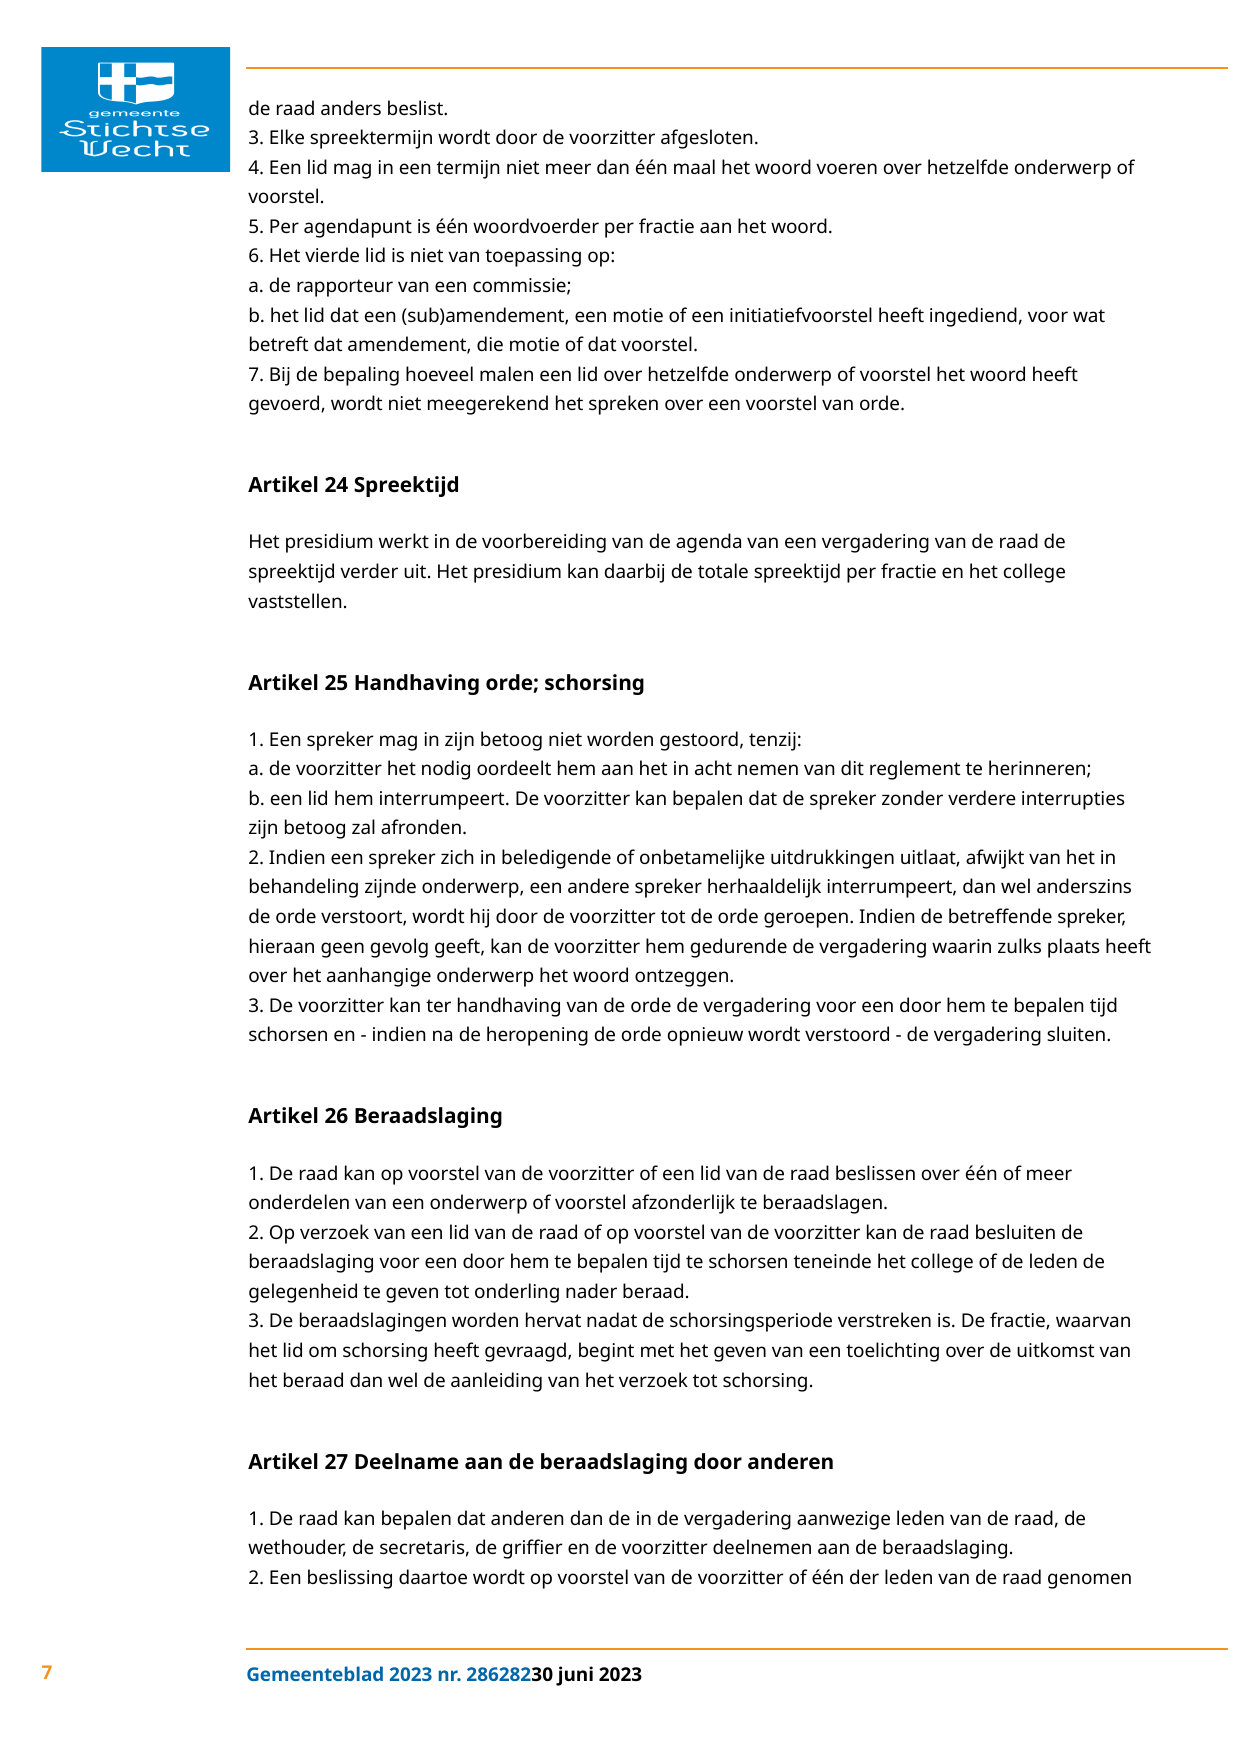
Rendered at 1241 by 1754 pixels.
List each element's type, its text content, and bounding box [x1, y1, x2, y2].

text Artikel 24 Spreektijd [248, 471, 1152, 499]
text 2. Een beslissing daartoe wordt op voorstel van de voorzitter of één der leden van de raad genomen [248, 1564, 1152, 1590]
text Het presidium werkt in de voorbereiding van de agenda van een vergadering van de raad de spreektijd verder uit. Het presidium kan daarbij de totale spreektijd per fractie en het college vaststellen. [248, 529, 1152, 613]
text 4. Een lid mag in een termijn niet meer dan één maal het woord voeren over hetzelfde onderwerp of voorstel. [248, 154, 1152, 209]
text 6. Het vierde lid is niet van toepassing op: [248, 243, 1152, 268]
text de raad anders beslist. [248, 95, 1152, 121]
text 7. Bij de bepaling hoeveel malen een lid over hetzelfde onderwerp of voorstel het woord heeft gevoerd, wordt niet meegerekend het spreken over een voorstel van orde. [248, 361, 1152, 416]
picture [137, 63, 174, 103]
text a. de voorzitter het nodig oordeelt hem aan het in acht nemen van dit reglement te herinneren; [248, 755, 1152, 781]
text Artikel 25 Handhaving orde; schorsing [248, 668, 1152, 696]
text 3. Elke spreektermijn wordt door de voorzitter afgesloten. [248, 124, 1152, 150]
text b. een lid hem interrumpeert. De voorzitter kan bepalen dat de spreker zonder verdere interrupties zijn betoog zal afronden. [248, 785, 1152, 840]
picture [99, 63, 135, 101]
text Artikel 27 Deelname aan de beraadslaging door anderen [248, 1447, 1152, 1475]
text 1. De raad kan op voorstel van de voorzitter of een lid van de raad beslissen over één of meer onderdelen van een onderwerp of voorstel afzonderlijk te beraadslagen. [248, 1160, 1152, 1215]
text 3. De beraadslagingen worden hervat nadat de schorsingsperiode verstreken is. De fractie, waarvan het lid om schorsing heeft gevraagd, begint met het geven van een toelichting over de uitkomst van het beraad dan wel de aanleiding van het verzoek tot schorsing. [248, 1308, 1152, 1392]
text 1. De raad kan bepalen dat anderen dan de in de vergadering aanwezige leden van de raad, de wethouder, de secretaris, de griffier en de voorzitter deelnemen aan de beraadslaging. [248, 1505, 1152, 1560]
text 5. Per agendapunt is één woordvoerder per fractie aan het woord. [248, 213, 1152, 239]
text b. het lid dat een (sub)amendement, een motie of een initiatiefvoorstel heeft ingediend, voor wat betreft dat amendement, die motie of dat voorstel. [248, 302, 1152, 357]
text Artikel 26 Beraadslaging [248, 1102, 1152, 1130]
text 2. Op verzoek van een lid van de raad of op voorstel van de voorzitter kan de raad besluiten de beraadslaging voor een door hem te bepalen tijd te schorsen teneinde het college of de leden de gelegenheid te geven tot onderling nader beraad. [248, 1219, 1152, 1304]
text 3. De voorzitter kan ter handhaving van de orde de vergadering voor een door hem te bepalen tijd schorsen en - indien na de heropening de orde opnieuw wordt verstoord - de vergadering sluiten. [248, 992, 1152, 1047]
text 2. Indien een spreker zich in beledigende of onbetamelijke uitdrukkingen uitlaat, afwijkt van het in behandeling zijnde onderwerp, een andere spreker herhaaldelijk interrumpeert, dan wel anderszins de orde verstoort, wordt hij door de voorzitter tot de orde geroepen. Indien de betreffende spreker, hieraan geen gevolg geeft, kan de voorzitter hem gedurende de vergadering waarin zulks plaats heeft over het aanhangige onderwerp het woord ontzeggen. [248, 844, 1152, 988]
text 1. Een spreker mag in zijn betoog niet worden gestoord, tenzij: [248, 726, 1152, 752]
text a. de rapporteur van een commissie; [248, 272, 1152, 298]
